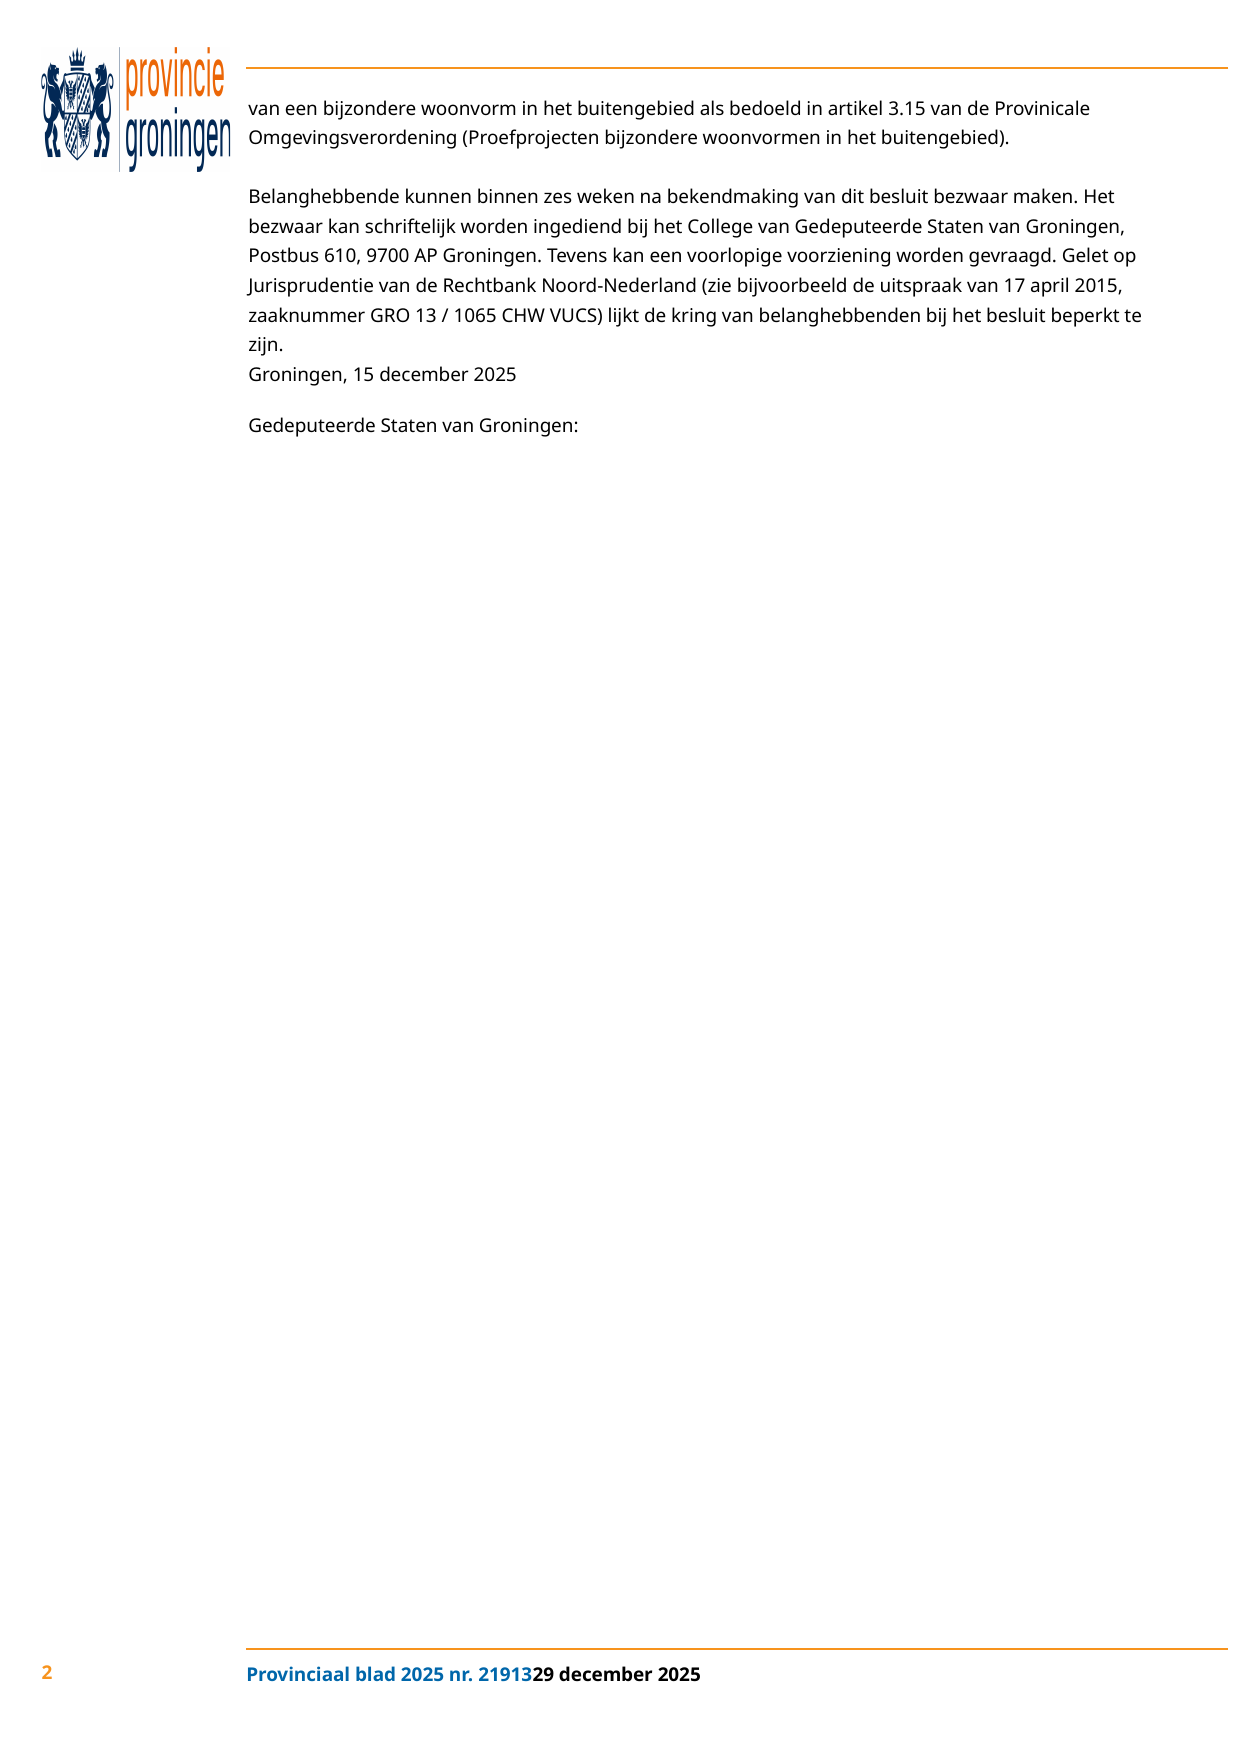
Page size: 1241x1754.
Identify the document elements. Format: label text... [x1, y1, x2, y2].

picture [41, 47, 231, 172]
text Gedeputeerde Staten van Groningen: [248, 412, 1152, 438]
text Groningen, 15 december 2025 [248, 361, 1152, 387]
text van een bijzondere woonvorm in het buitengebied als bedoeld in artikel 3.15 van de Provinicale Omgevingsverordening (Proefprojecten bijzondere woonvormen in het buitengebied). [248, 95, 1152, 150]
text Belanghebbende kunnen binnen zes weken na bekendmaking van dit besluit bezwaar maken. Het bezwaar kan schriftelijk worden ingediend bij het College van Gedeputeerde Staten van Groningen, Postbus 610, 9700 AP Groningen. Tevens kan een voorlopige voorziening worden gevraagd. Gelet op Jurisprudentie van de Rechtbank Noord-Nederland (zie bijvoorbeeld de uitspraak van 17 april 2015, zaaknummer GRO 13 / 1065 CHW VUCS) lijkt de kring van belanghebbenden bij het besluit beperkt te zijn. [248, 183, 1152, 357]
